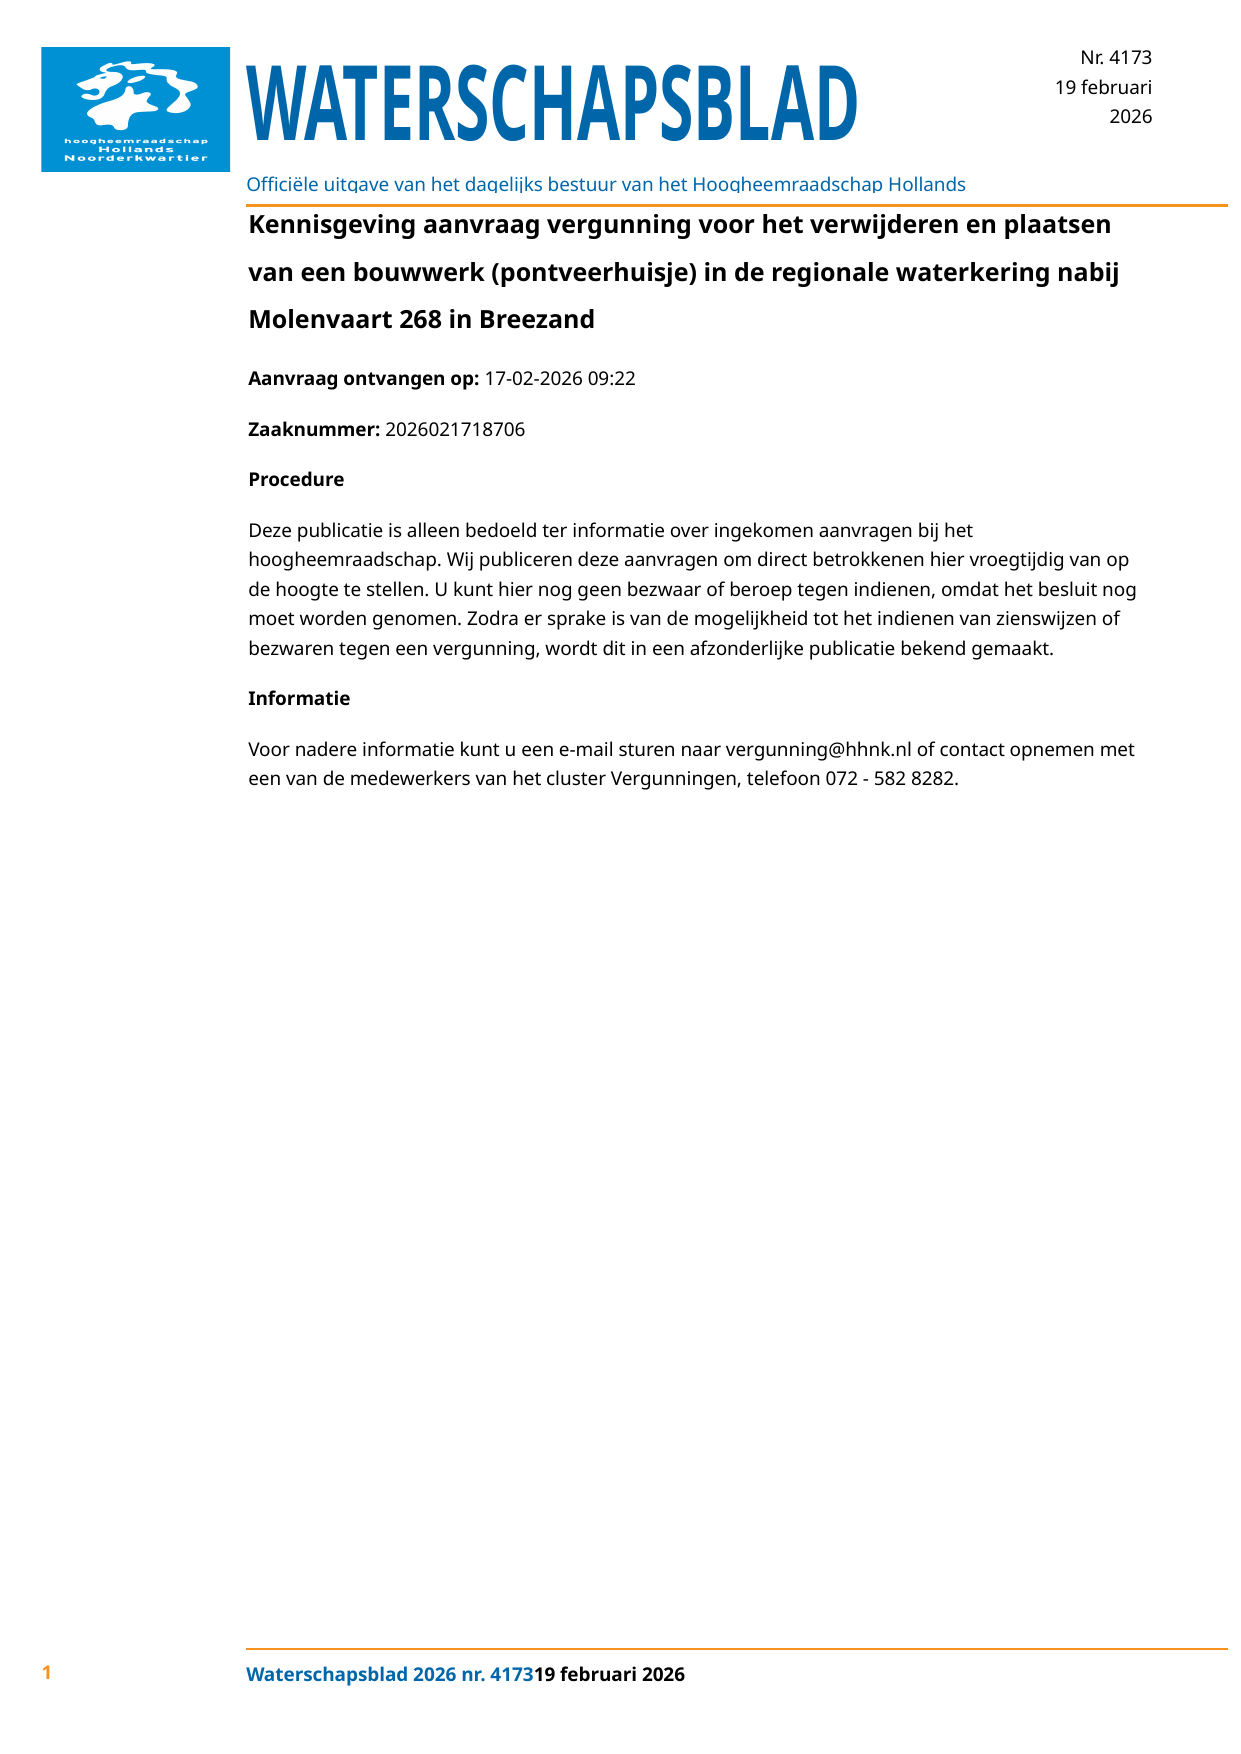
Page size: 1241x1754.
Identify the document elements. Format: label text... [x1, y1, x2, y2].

text Voor nadere informatie kunt u een e-mail sturen naar vergunning@hhnk.nl of contact opnemen met een van de medewerkers van het cluster Vergunningen, telefoon 072 - 582 8282. [248, 736, 1152, 791]
text Zaaknummer: 2026021718706 [248, 416, 1152, 442]
picture [88, 87, 157, 130]
picture [78, 64, 122, 99]
text Procedure [248, 466, 1152, 492]
text Aanvraag ontvangen op: 17-02-2026 09:22 [248, 366, 1152, 391]
text Informatie [248, 686, 1152, 711]
picture [118, 62, 197, 112]
picture [129, 76, 144, 82]
text Kennisgeving aanvraag vergunning voor het verwijderen en plaatsen van een bouwwerk (pontveerhuisje) in de regionale waterkering nabij Molenvaart 268 in Breezand [248, 207, 1152, 336]
text Deze publicatie is alleen bedoeld ter informatie over ingekomen aanvragen bij het hoogheemraadschap. Wij publiceren deze aanvragen om direct betrokkenen hier vroegtijdig van op de hoogte te stellen. U kunt hier nog geen bezwaar of beroep tegen indienen, omdat het besluit nog moet worden genomen. Zodra er sprake is van de mogelijkheid tot het indienen van zienswijzen of bezwaren tegen een vergunning, wordt dit in een afzonderlijke publicatie bekend gemaakt. [248, 517, 1152, 661]
